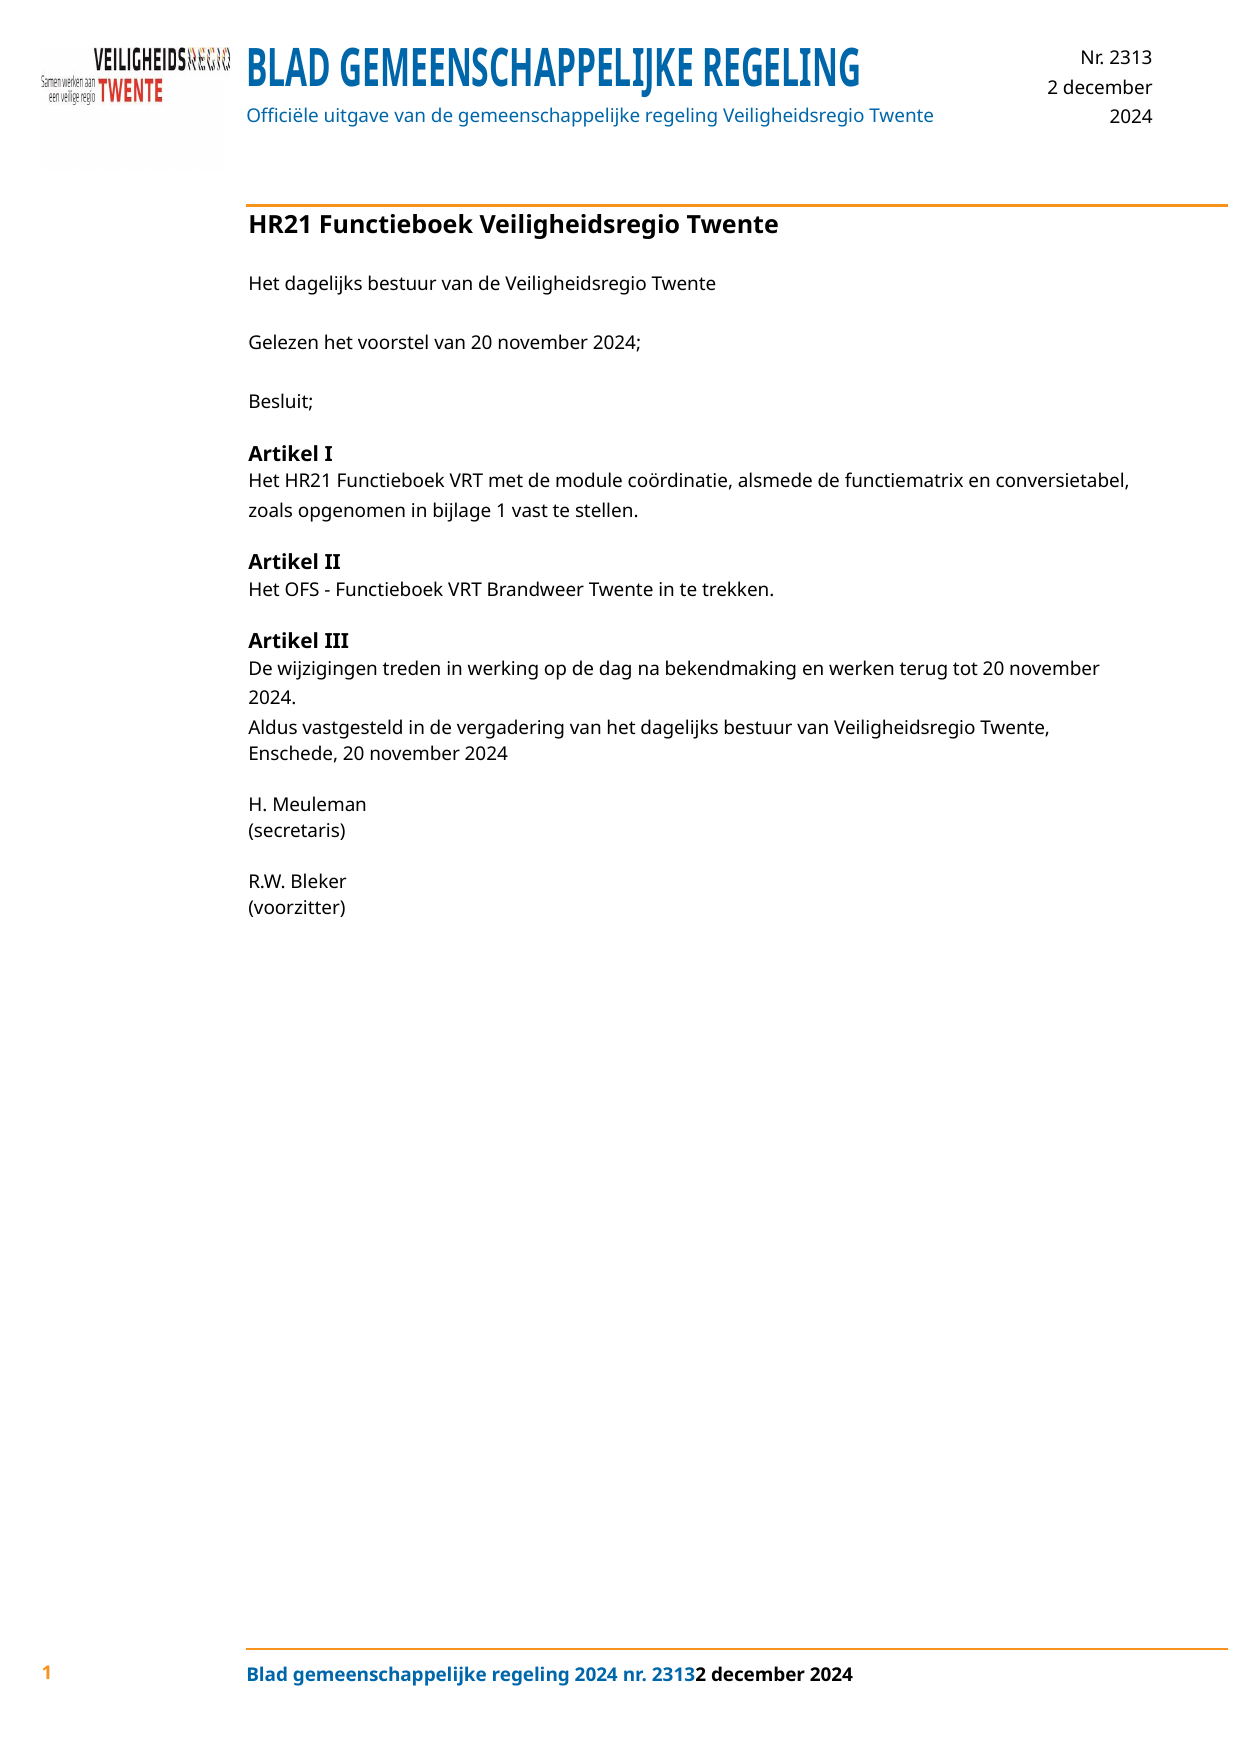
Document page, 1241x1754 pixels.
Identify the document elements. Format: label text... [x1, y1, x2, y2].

text Artikel II [248, 547, 1152, 576]
picture [41, 47, 231, 172]
text Het dagelijks bestuur van de Veiligheidsregio Twente [248, 270, 1152, 296]
text Artikel III [248, 626, 1152, 655]
text Gelezen het voorstel van 20 november 2024; [248, 329, 1152, 355]
text R.W. Bleker [248, 868, 1152, 894]
text (voorzitter) [248, 894, 1152, 920]
text Enschede, 20 november 2024 [248, 740, 1152, 765]
text De wijzigingen treden in werking op de dag na bekendmaking en werken terug tot 20 november 2024. [248, 655, 1152, 710]
text HR21 Functieboek Veiligheidsregio Twente [248, 207, 1152, 241]
text H. Meuleman [248, 791, 1152, 817]
text Artikel I [248, 439, 1152, 467]
text Besluit; [248, 389, 1152, 414]
text Het OFS - Functieboek VRT Brandweer Twente in te trekken. [248, 576, 1152, 602]
text Het HR21 Functieboek VRT met de module coördinatie, alsmede de functiematrix en conversietabel, zoals opgenomen in bijlage 1 vast te stellen. [248, 467, 1152, 523]
text Aldus vastgesteld in de vergadering van het dagelijks bestuur van Veiligheidsregio Twente, [248, 714, 1152, 740]
text (secretaris) [248, 817, 1152, 843]
